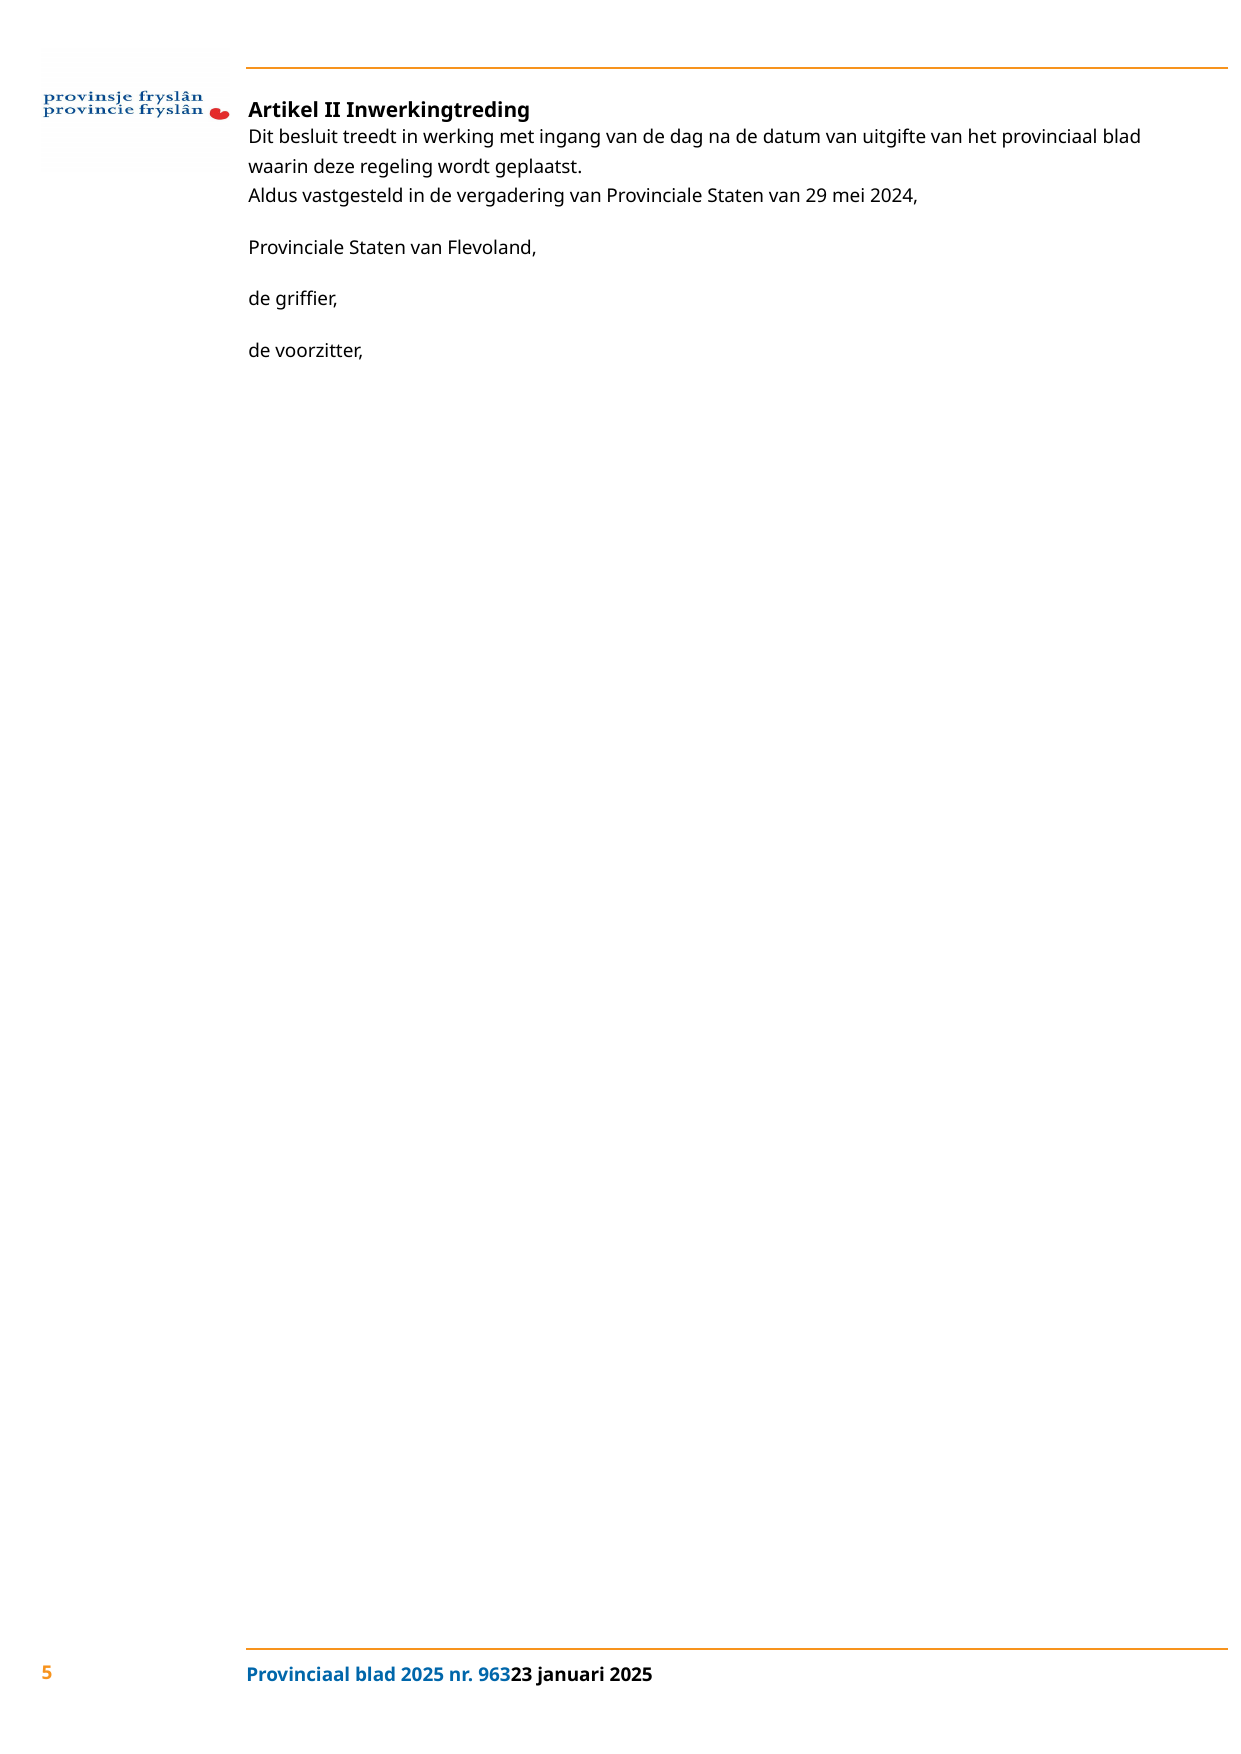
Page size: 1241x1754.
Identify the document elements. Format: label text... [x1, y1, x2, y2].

text de voorzitter, [248, 337, 1152, 362]
text Aldus vastgesteld in de vergadering van Provinciale Staten van 29 mei 2024, [248, 182, 1152, 208]
text Provinciale Staten van Flevoland, [248, 234, 1152, 259]
text Dit besluit treedt in werking met ingang van de dag na de datum van uitgifte van het provinciaal blad waarin deze regeling wordt geplaatst. [248, 123, 1152, 178]
picture [41, 47, 231, 172]
text de griffier, [248, 285, 1152, 311]
text Artikel II Inwerkingtreding [248, 95, 1152, 123]
